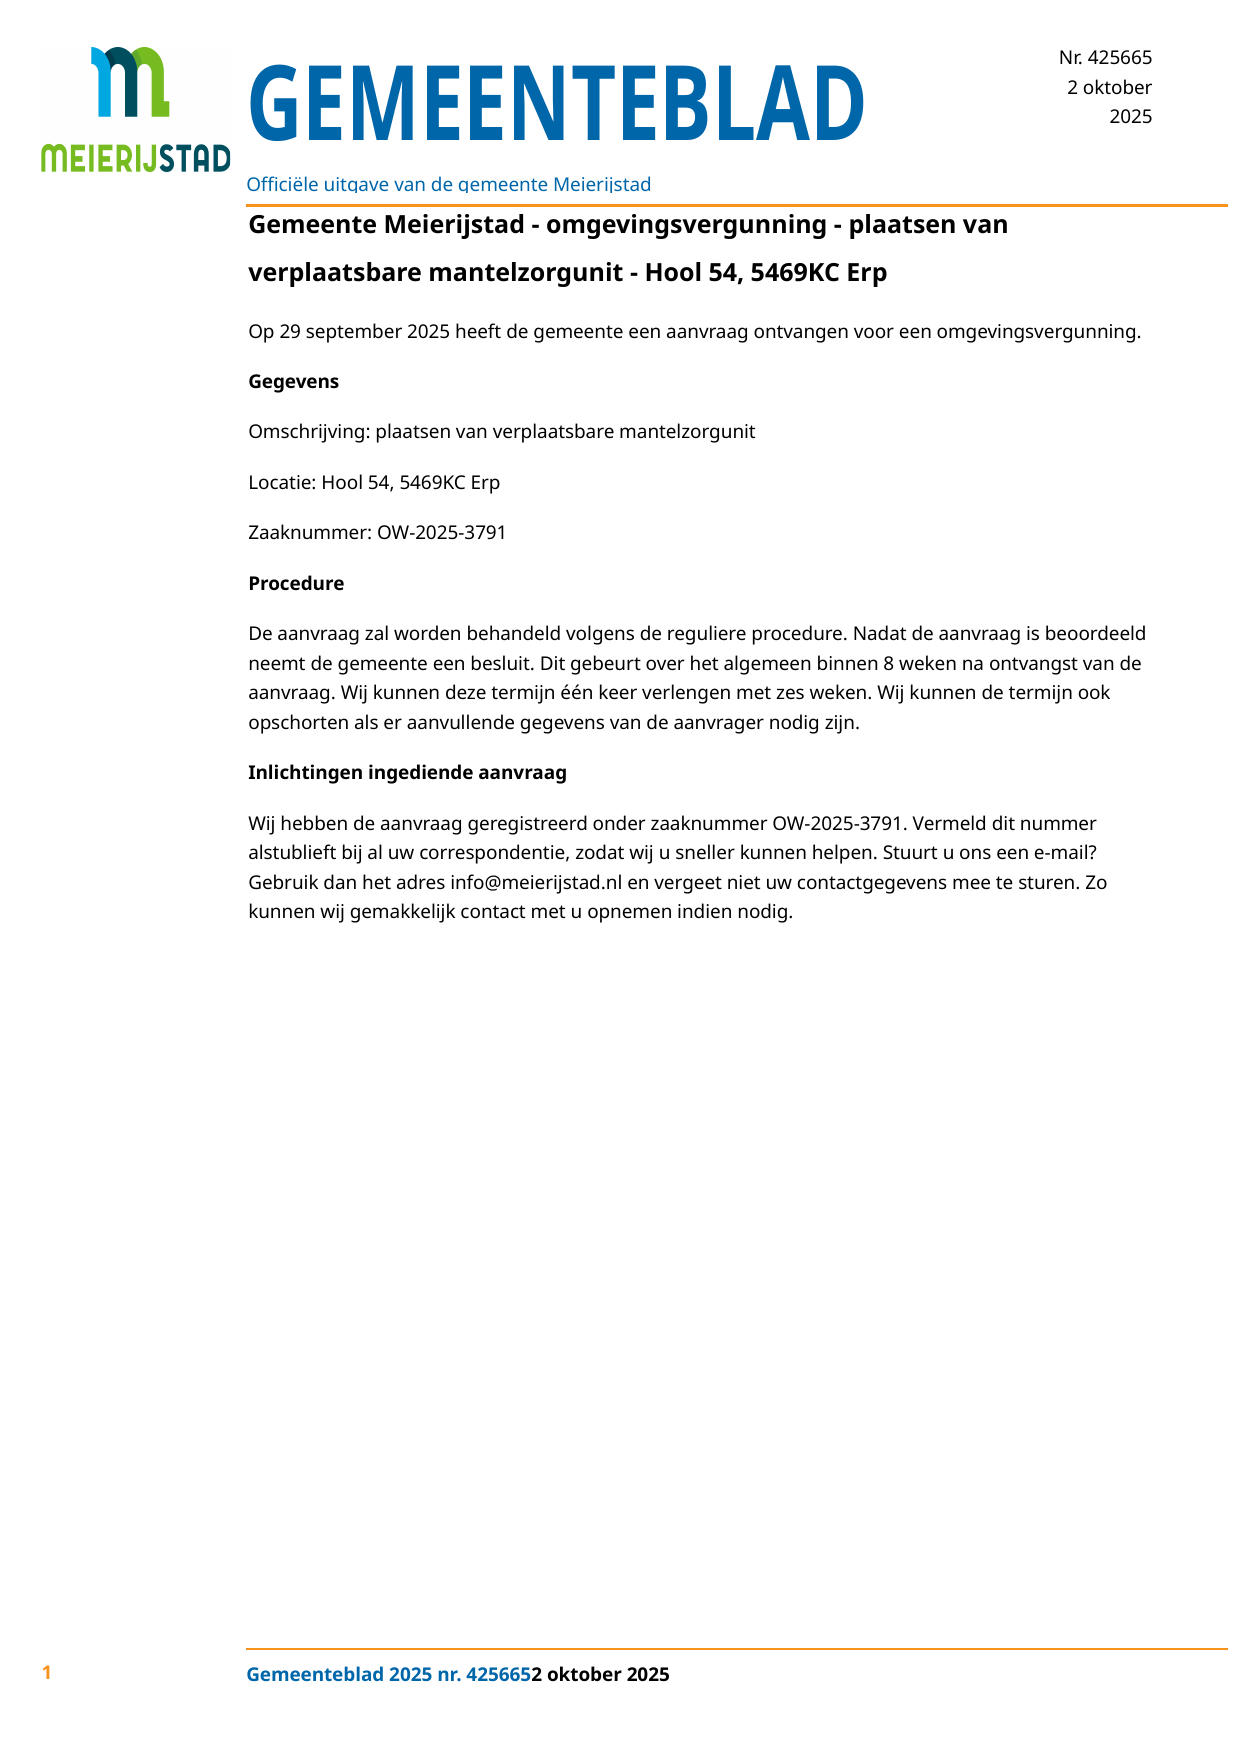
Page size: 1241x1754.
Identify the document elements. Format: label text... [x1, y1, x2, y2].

text Inlichtingen ingediende aanvraag [248, 759, 1152, 785]
text Omschrijving: plaatsen van verplaatsbare mantelzorgunit [248, 419, 1152, 444]
picture [41, 47, 231, 172]
text Gemeente Meierijstad - omgevingsvergunning - plaatsen van verplaatsbare mantelzorgunit - Hool 54, 5469KC Erp [248, 207, 1152, 288]
text Procedure [248, 570, 1152, 596]
text Gegevens [248, 368, 1152, 394]
text De aanvraag zal worden behandeld volgens de reguliere procedure. Nadat de aanvraag is beoordeeld neemt de gemeente een besluit. Dit gebeurt over het algemeen binnen 8 weken na ontvangst van de aanvraag. Wij kunnen deze termijn één keer verlengen met zes weken. Wij kunnen de termijn ook opschorten als er aanvullende gegevens van de aanvrager nodig zijn. [248, 620, 1152, 735]
text Zaaknummer: OW-2025-3791 [248, 519, 1152, 545]
text Locatie: Hool 54, 5469KC Erp [248, 469, 1152, 495]
text Op 29 september 2025 heeft de gemeente een aanvraag ontvangen voor een omgevingsvergunning. [248, 318, 1152, 344]
text Wij hebben de aanvraag geregistreerd onder zaaknummer OW-2025-3791. Vermeld dit nummer alstublieft bij al uw correspondentie, zodat wij u sneller kunnen helpen. Stuurt u ons een e-mail? Gebruik dan het adres info@meierijstad.nl en vergeet niet uw contactgegevens mee te sturen. Zo kunnen wij gemakkelijk contact met u opnemen indien nodig. [248, 810, 1152, 924]
